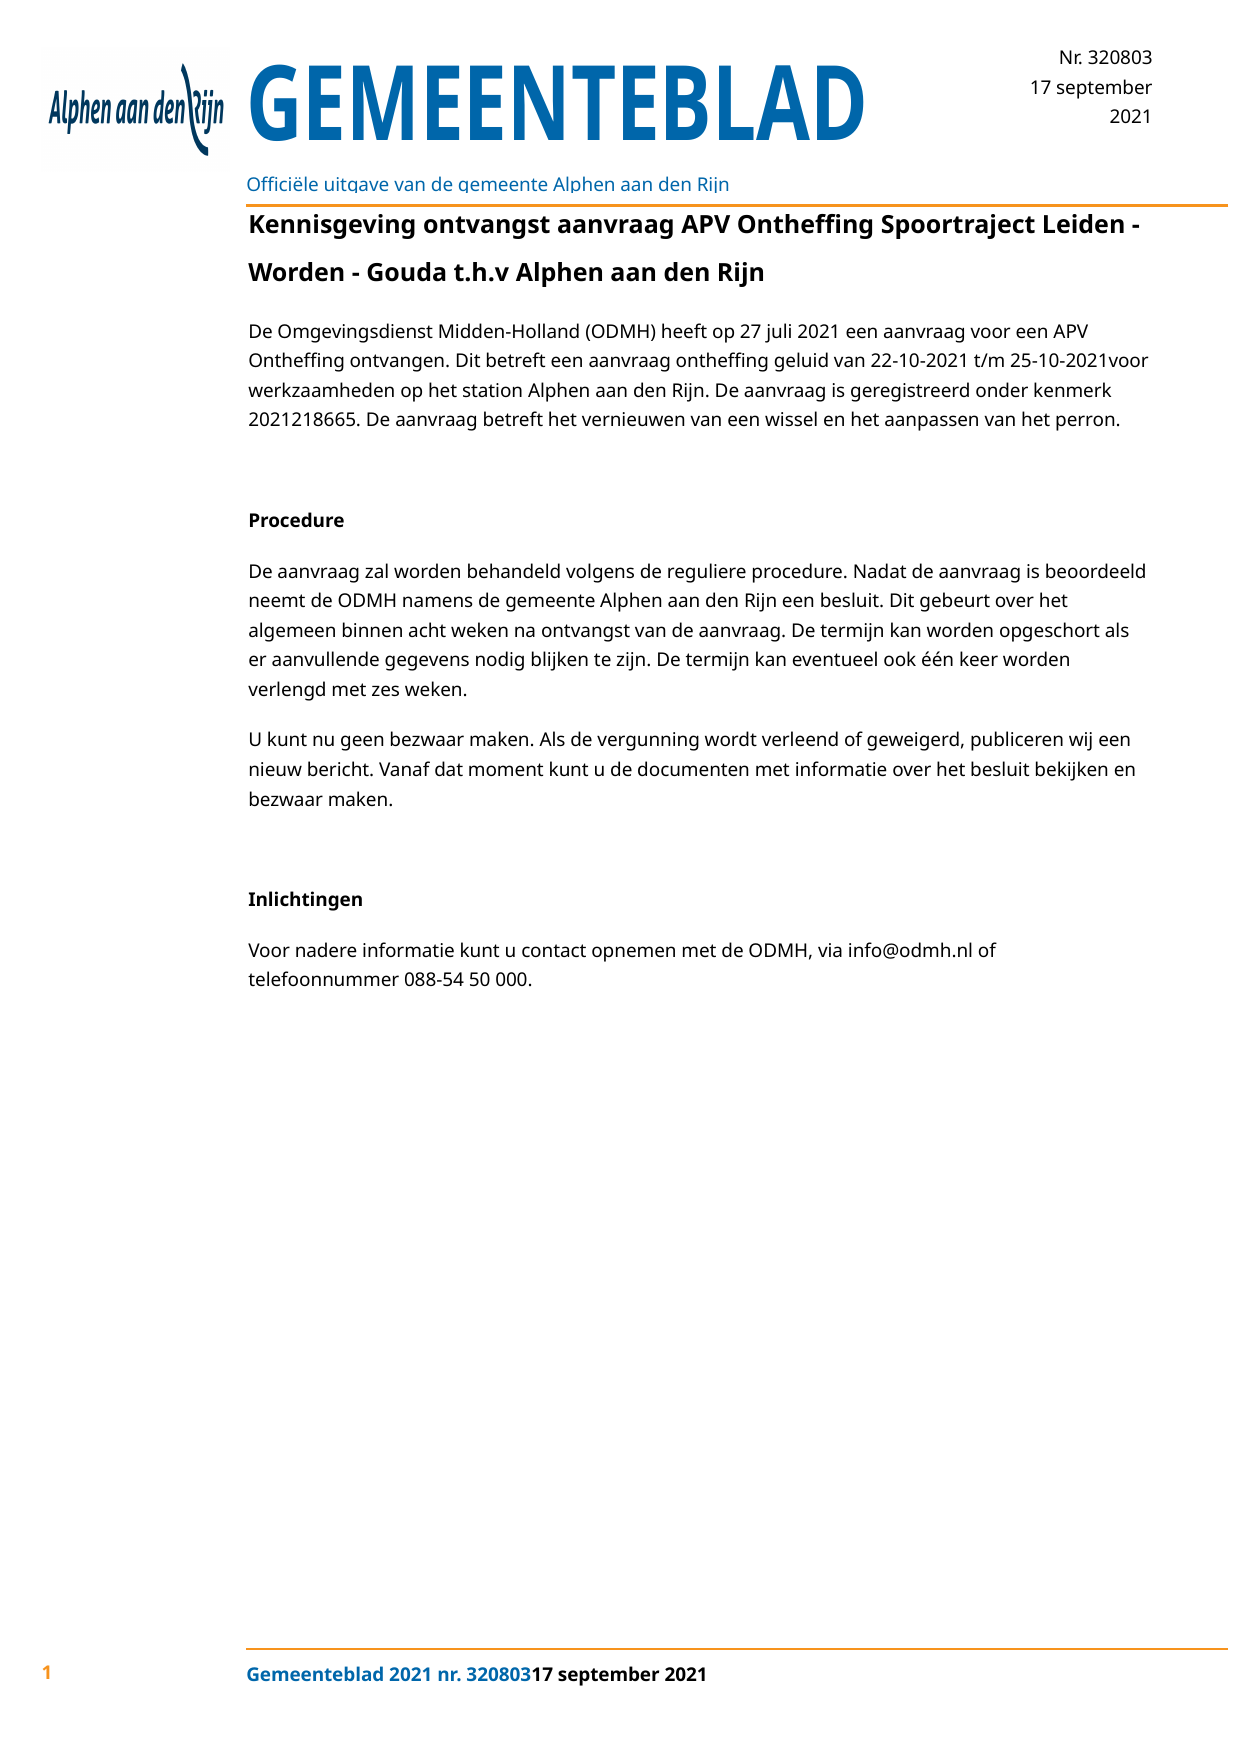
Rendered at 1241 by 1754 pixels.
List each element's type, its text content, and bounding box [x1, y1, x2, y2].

text Procedure [248, 507, 1152, 533]
text De Omgevingsdienst Midden-Holland (ODMH) heeft op 27 juli 2021 een aanvraag voor een APV Ontheffing ontvangen. Dit betreft een aanvraag ontheffing geluid van 22-10-2021 t/m 25-10-2021voor werkzaamheden op het station Alphen aan den Rijn. De aanvraag is geregistreerd onder kenmerk 2021218665. De aanvraag betreft het vernieuwen van een wissel en het aanpassen van het perron. [248, 318, 1152, 432]
text Kennisgeving ontvangst aanvraag APV Ontheffing Spoortraject Leiden - Worden - Gouda t.h.v Alphen aan den Rijn [248, 207, 1152, 288]
picture [41, 47, 231, 172]
text Voor nadere informatie kunt u contact opnemen met de ODMH, via info@odmh.nl of telefoonnummer 088-54 50 000. [248, 937, 1152, 992]
text De aanvraag zal worden behandeld volgens de reguliere procedure. Nadat de aanvraag is beoordeeld neemt de ODMH namens de gemeente Alphen aan den Rijn een besluit. Dit gebeurt over het algemeen binnen acht weken na ontvangst van de aanvraag. De termijn kan worden opgeschort als er aanvullende gegevens nodig blijken te zijn. De termijn kan eventueel ook één keer worden verlengd met zes weken. [248, 558, 1152, 702]
text Inlichtingen [248, 887, 1152, 912]
text U kunt nu geen bezwaar maken. Als de vergunning wordt verleend of geweigerd, publiceren wij een nieuw bericht. Vanaf dat moment kunt u de documenten met informatie over het besluit bekijken en bezwaar maken. [248, 727, 1152, 812]
